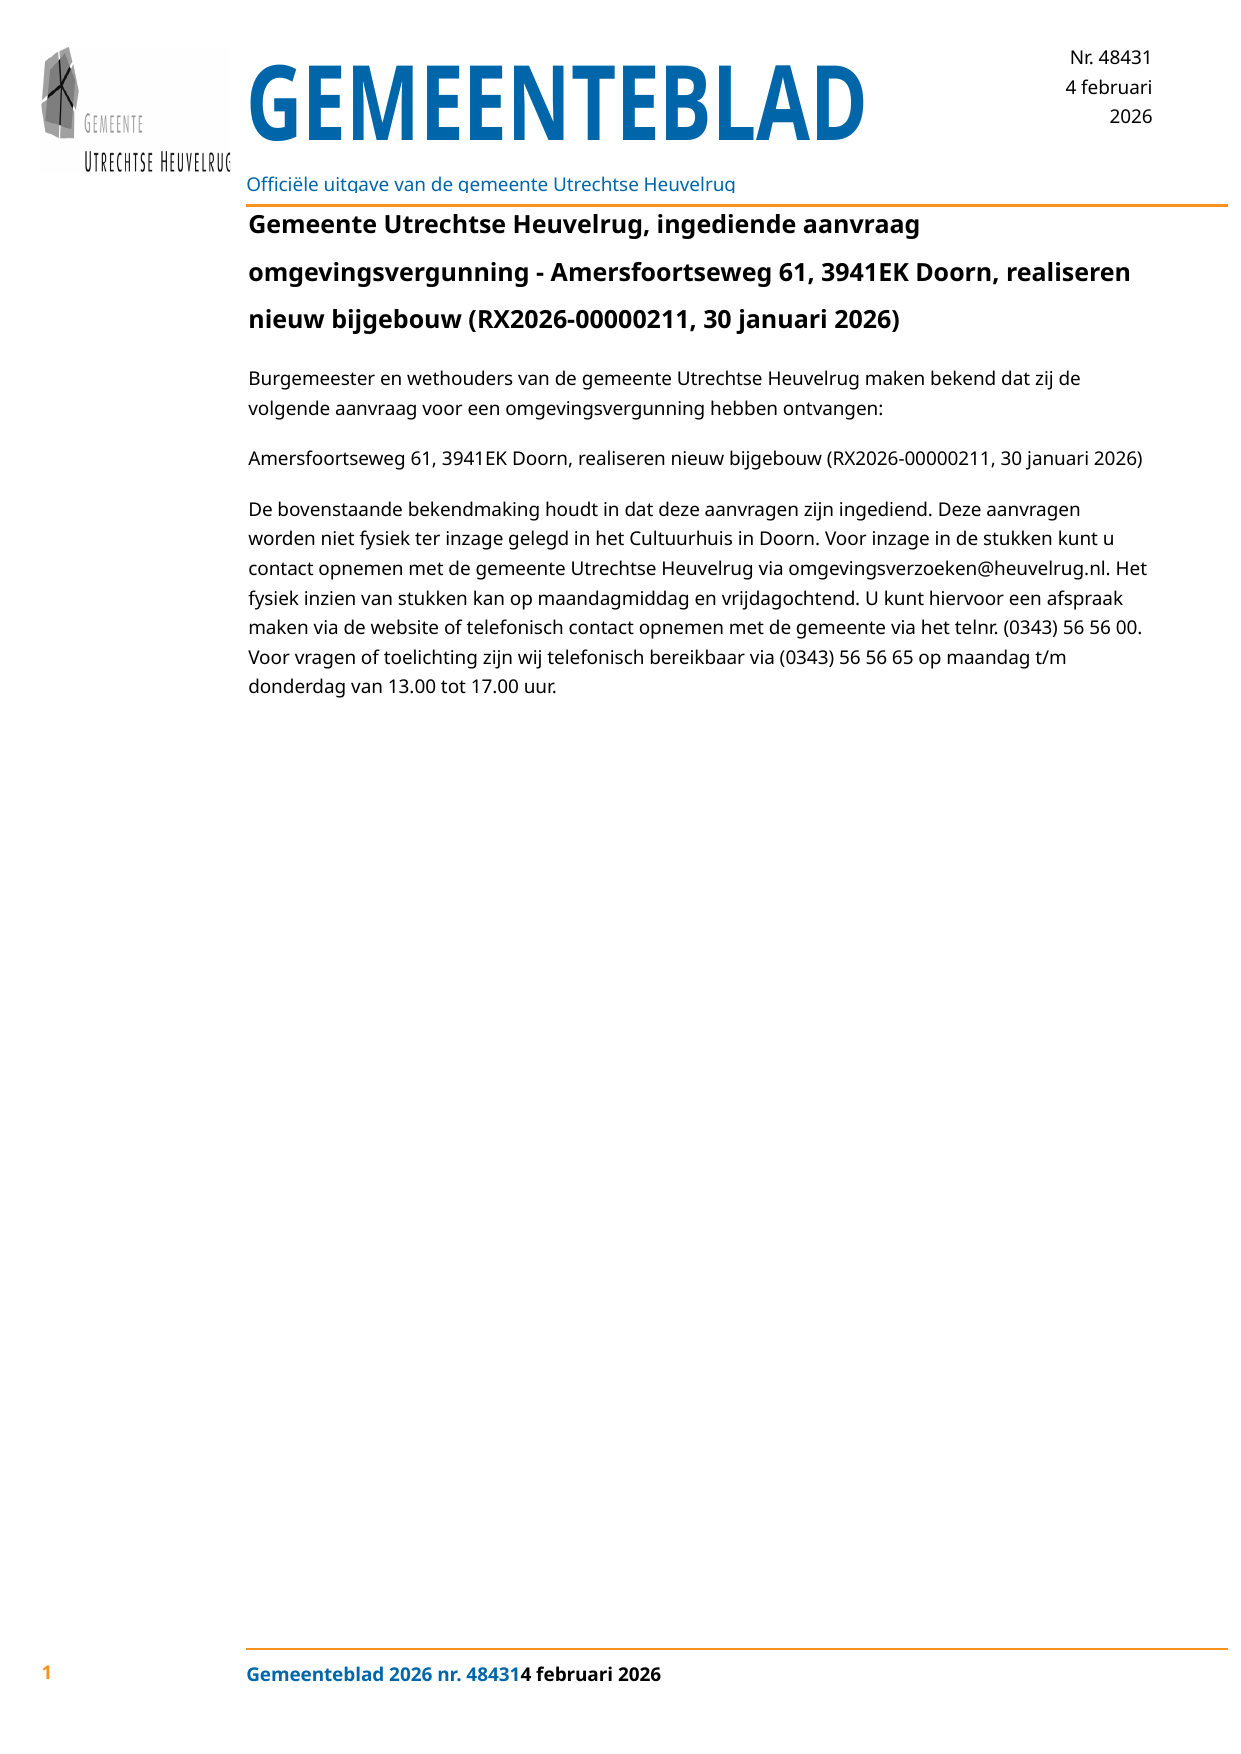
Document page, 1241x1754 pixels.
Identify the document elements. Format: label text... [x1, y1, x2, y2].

text De bovenstaande bekendmaking houdt in dat deze aanvragen zijn ingediend. Deze aanvragen worden niet fysiek ter inzage gelegd in het Cultuurhuis in Doorn. Voor inzage in de stukken kunt u contact opnemen met de gemeente Utrechtse Heuvelrug via omgevingsverzoeken@heuvelrug.nl. Het fysiek inzien van stukken kan op maandagmiddag en vrijdagochtend. U kunt hiervoor een afspraak maken via de website of telefonisch contact opnemen met de gemeente via het telnr. (0343) 56 56 00. Voor vragen of toelichting zijn wij telefonisch bereikbaar via (0343) 56 56 65 op maandag t/m donderdag van 13.00 tot 17.00 uur. [248, 496, 1152, 699]
text Gemeente Utrechtse Heuvelrug, ingediende aanvraag omgevingsvergunning - Amersfoortseweg 61, 3941EK Doorn, realiseren nieuw bijgebouw (RX2026-00000211, 30 januari 2026) [248, 207, 1152, 336]
picture [41, 47, 231, 172]
text Burgemeester en wethouders van de gemeente Utrechtse Heuvelrug maken bekend dat zij de volgende aanvraag voor een omgevingsvergunning hebben ontvangen: [248, 366, 1152, 421]
text Amersfoortseweg 61, 3941EK Doorn, realiseren nieuw bijgebouw (RX2026-00000211, 30 januari 2026) [248, 446, 1152, 471]
